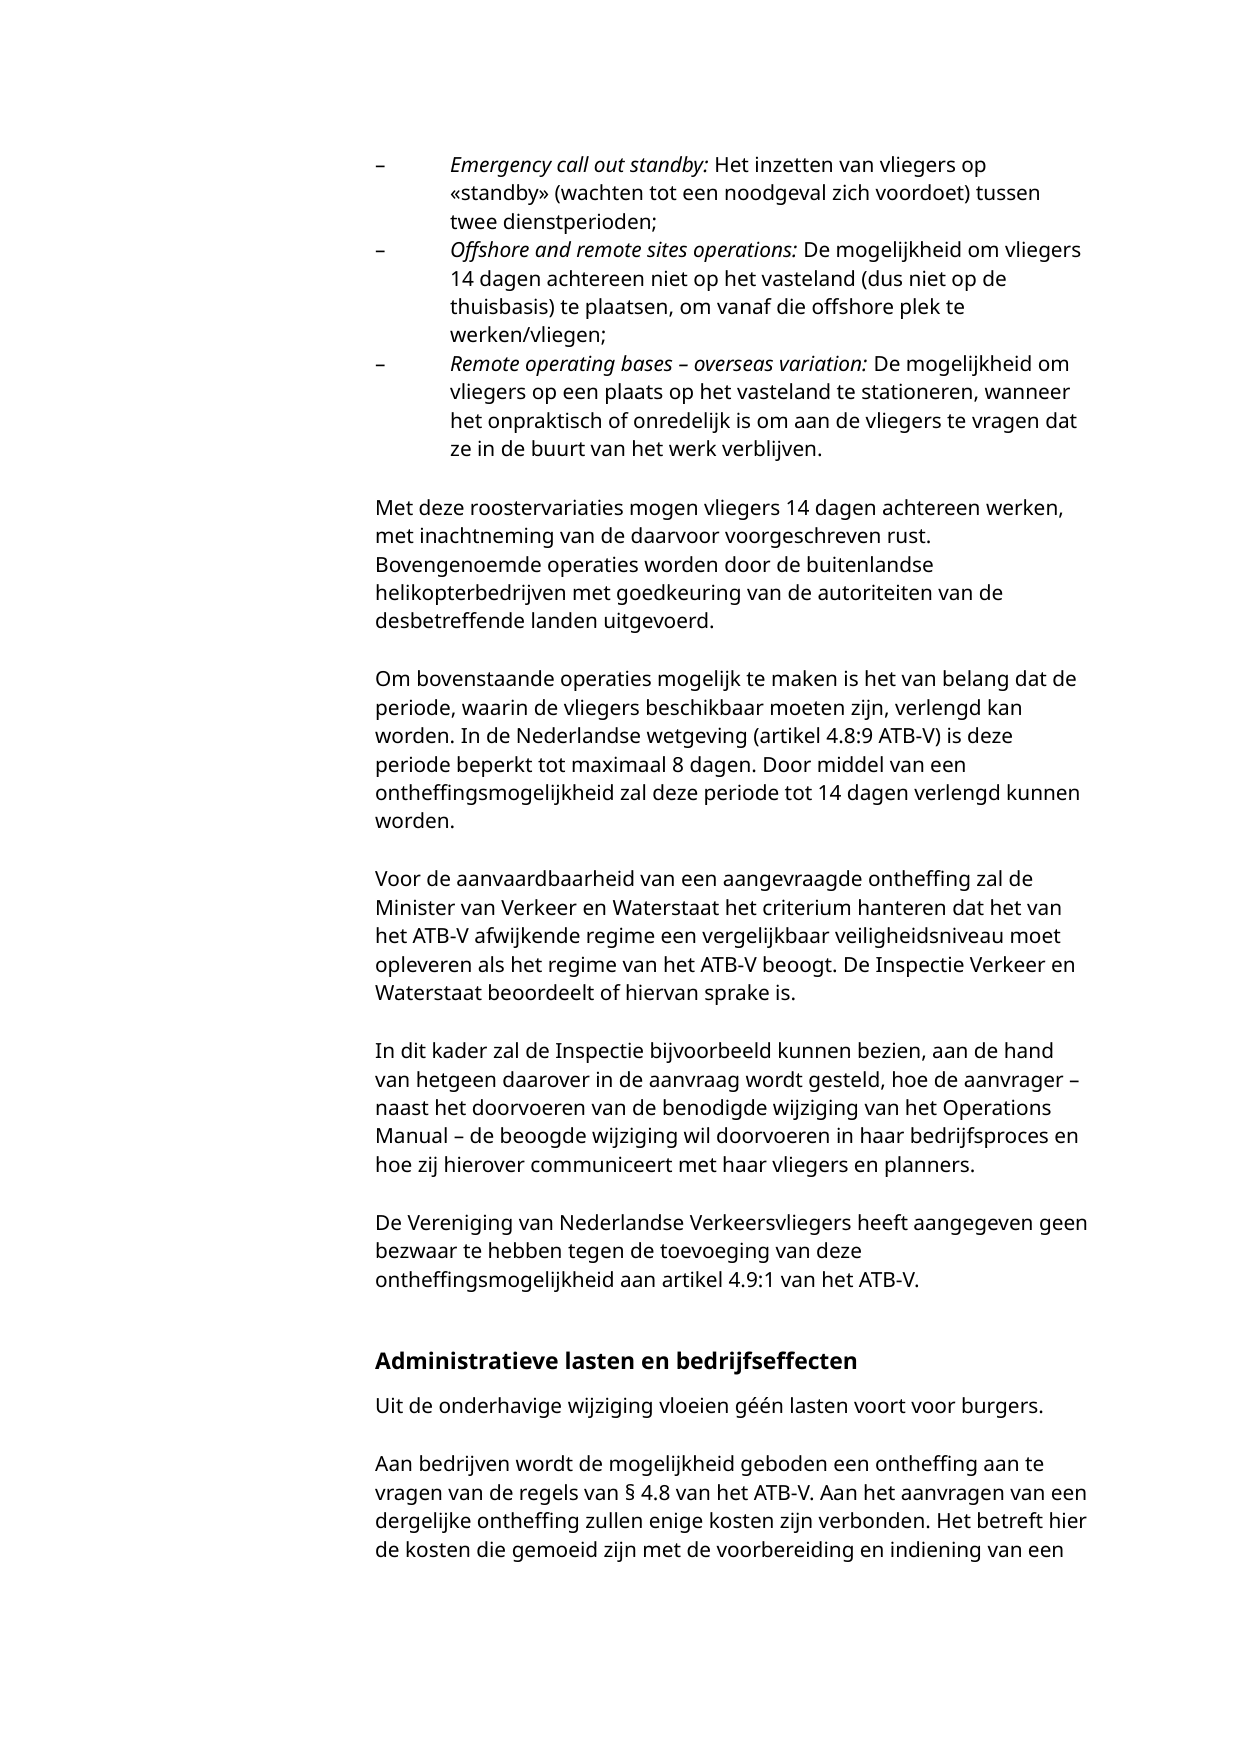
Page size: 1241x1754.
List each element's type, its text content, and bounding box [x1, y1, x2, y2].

text De Vereniging van Nederlandse Verkeersvliegers heeft aangegeven geen bezwaar te hebben tegen de toevoeging van deze ontheffingsmogelijkheid aan artikel 4.9:1 van het ATB-V. [375, 1208, 1090, 1293]
list Remote operating bases – overseas variation: De mogelijkheid om vliegers op een plaats op het vasteland te stationeren, wanneer het onpraktisch of onredelijk is om aan de vliegers te vragen dat ze in de buurt van het werk verblijven. [375, 349, 1090, 463]
list Offshore and remote sites operations: De mogelijkheid om vliegers 14 dagen achtereen niet op het vasteland (dus niet op de thuisbasis) te plaatsen, om vanaf die offshore plek te werken/vliegen; [375, 235, 1090, 349]
text Aan bedrijven wordt de mogelijkheid geboden een ontheffing aan te vragen van de regels van § 4.8 van het ATB-V. Aan het aanvragen van een dergelijke ontheffing zullen enige kosten zijn verbonden. Het betreft hier de kosten die gemoeid zijn met de voorbereiding en indiening van een [375, 1449, 1090, 1563]
text Uit de onderhavige wijziging vloeien géén lasten voort voor burgers. [375, 1391, 1090, 1420]
text Om bovenstaande operaties mogelijk te maken is het van belang dat de periode, waarin de vliegers beschikbaar moeten zijn, verlengd kan worden. In de Nederlandse wetgeving (artikel 4.8:9 ATB-V) is deze periode beperkt tot maximaal 8 dagen. Door middel van een ontheffingsmogelijkheid zal deze periode tot 14 dagen verlengd kunnen worden. [375, 664, 1090, 835]
list Emergency call out standby: Het inzetten van vliegers op «standby» (wachten tot een noodgeval zich voordoet) tussen twee dienstperioden; [375, 150, 1090, 235]
text Met deze roostervariaties mogen vliegers 14 dagen achtereen werken, met inachtneming van de daarvoor voorgeschreven rust. Bovengenoemde operaties worden door de buitenlandse helikopterbedrijven met goedkeuring van de autoriteiten van de desbetreffende landen uitgevoerd. [375, 493, 1090, 635]
subtitle Administratieve lasten en bedrijfseffecten [375, 1345, 1090, 1376]
text Voor de aanvaardbaarheid van een aangevraagde ontheffing zal de Minister van Verkeer en Waterstaat het criterium hanteren dat het van het ATB-V afwijkende regime een vergelijkbaar veiligheidsniveau moet opleveren als het regime van het ATB-V beoogt. De Inspectie Verkeer en Waterstaat beoordeelt of hiervan sprake is. [375, 864, 1090, 1007]
text In dit kader zal de Inspectie bijvoorbeeld kunnen bezien, aan de hand van hetgeen daarover in de aanvraag wordt gesteld, hoe de aanvrager – naast het doorvoeren van de benodigde wijziging van het Operations Manual – de beoogde wijziging wil doorvoeren in haar bedrijfsproces en hoe zij hierover communiceert met haar vliegers en planners. [375, 1036, 1090, 1178]
